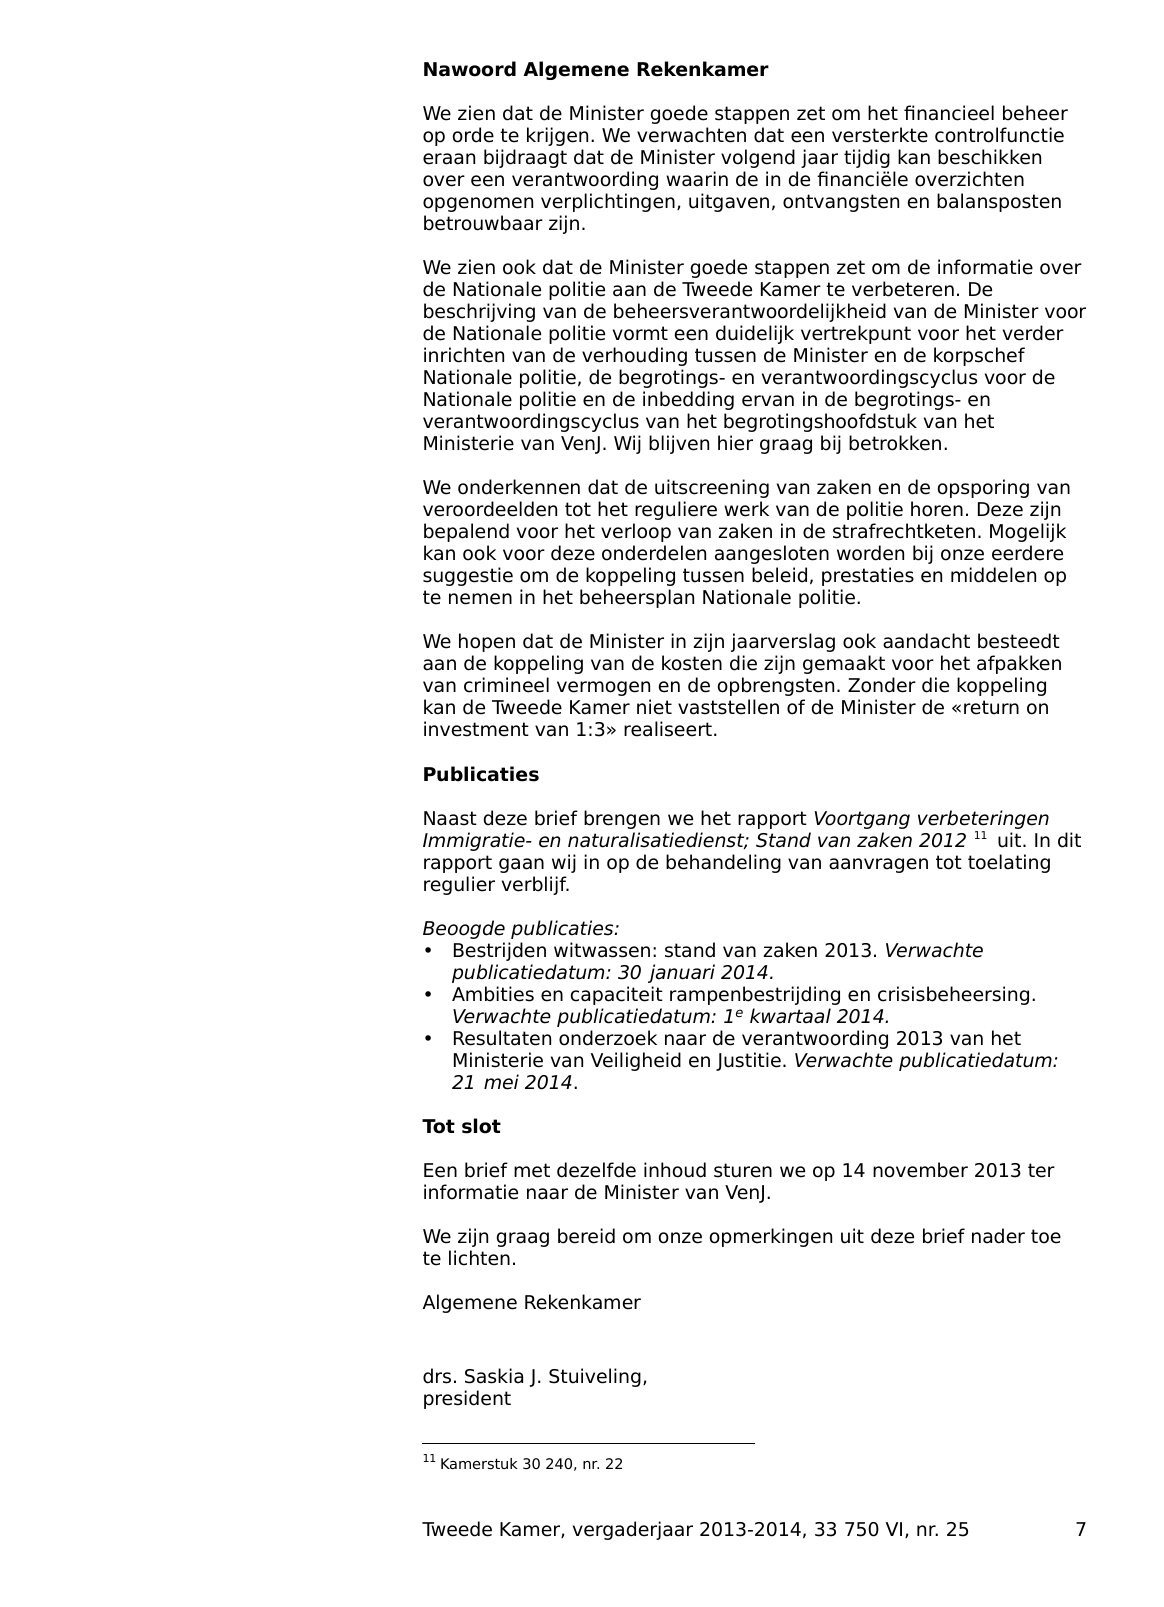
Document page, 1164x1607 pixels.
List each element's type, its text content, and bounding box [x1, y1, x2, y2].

text • Resultaten onderzoek naar de verantwoording 2013 van het Ministerie van Veiligheid en Justitie. Verwachte publicatiedatum: 21 mei 2014. [422, 1028, 1087, 1093]
text We onderkennen dat de uitscreening van zaken en de opsporing van veroordeelden tot het reguliere werk van de politie horen. Deze zijn bepalend voor het verloop van zaken in de strafrechtketen. Mogelijk kan ook voor deze onderdelen aangesloten worden bij onze eerdere suggestie om de koppeling tussen beleid, prestaties en middelen op te nemen in het beheersplan Nationale politie. [422, 477, 1087, 609]
text Kamerstuk 30 240, nr. 22 [422, 1452, 1087, 1474]
text • Ambities en capaciteit rampenbestrijding en crisisbeheersing. Verwachte publicatiedatum: 1e kwartaal 2014. [422, 984, 1087, 1028]
text We zien ook dat de Minister goede stappen zet om de informatie over de Nationale politie aan de Tweede Kamer te verbeteren. De beschrijving van de beheersverantwoordelijkheid van de Minister voor de Nationale politie vormt een duidelijk vertrekpunt voor het verder inrichten van de verhouding tussen de Minister en de korpschef Nationale politie, de begrotings- en verantwoordingscyclus voor de Nationale politie en de inbedding ervan in de begrotings- en verantwoordingscyclus van het begrotingshoofdstuk van het Ministerie van VenJ. Wij blijven hier graag bij betrokken. [422, 257, 1087, 455]
text • Bestrijden witwassen: stand van zaken 2013. Verwachte publicatiedatum: 30 januari 2014. [422, 940, 1087, 984]
text drs. Saskia J. Stuiveling, president [422, 1344, 1087, 1410]
text We zijn graag bereid om onze opmerkingen uit deze brief nader toe te lichten. [422, 1226, 1087, 1270]
subtitle Tot slot [422, 1116, 1087, 1138]
text We zien dat de Minister goede stappen zet om het financieel beheer op orde te krijgen. We verwachten dat een versterkte controlfunctie eraan bijdraagt dat de Minister volgend jaar tijdig kan beschikken over een verantwoording waarin de in de financiële overzichten opgenomen verplichtingen, uitgaven, ontvangsten en balansposten betrouwbaar zijn. [422, 103, 1087, 235]
subtitle Publicaties [422, 763, 1087, 785]
text Naast deze brief brengen we het rapport Voortgang verbeteringen Immigratie- en naturalisatiedienst; Stand van zaken 2012 uit. In dit rapport gaan wij in op de behandeling van aanvragen tot toelating regulier verblijf. [422, 808, 1087, 896]
text Beoogde publicaties: [422, 918, 1087, 940]
text Een brief met dezelfde inhoud sturen we op 14 november 2013 ter informatie naar de Minister van VenJ. [422, 1160, 1087, 1204]
text Algemene Rekenkamer [422, 1292, 1087, 1314]
text We hopen dat de Minister in zijn jaarverslag ook aandacht besteedt aan de koppeling van de kosten die zijn gemaakt voor het afpakken van crimineel vermogen en de opbrengsten. Zonder die koppeling kan de Tweede Kamer niet vaststellen of de Minister de «return on investment van 1:3» realiseert. [422, 631, 1087, 741]
subtitle Nawoord Algemene Rekenkamer [422, 59, 1087, 81]
